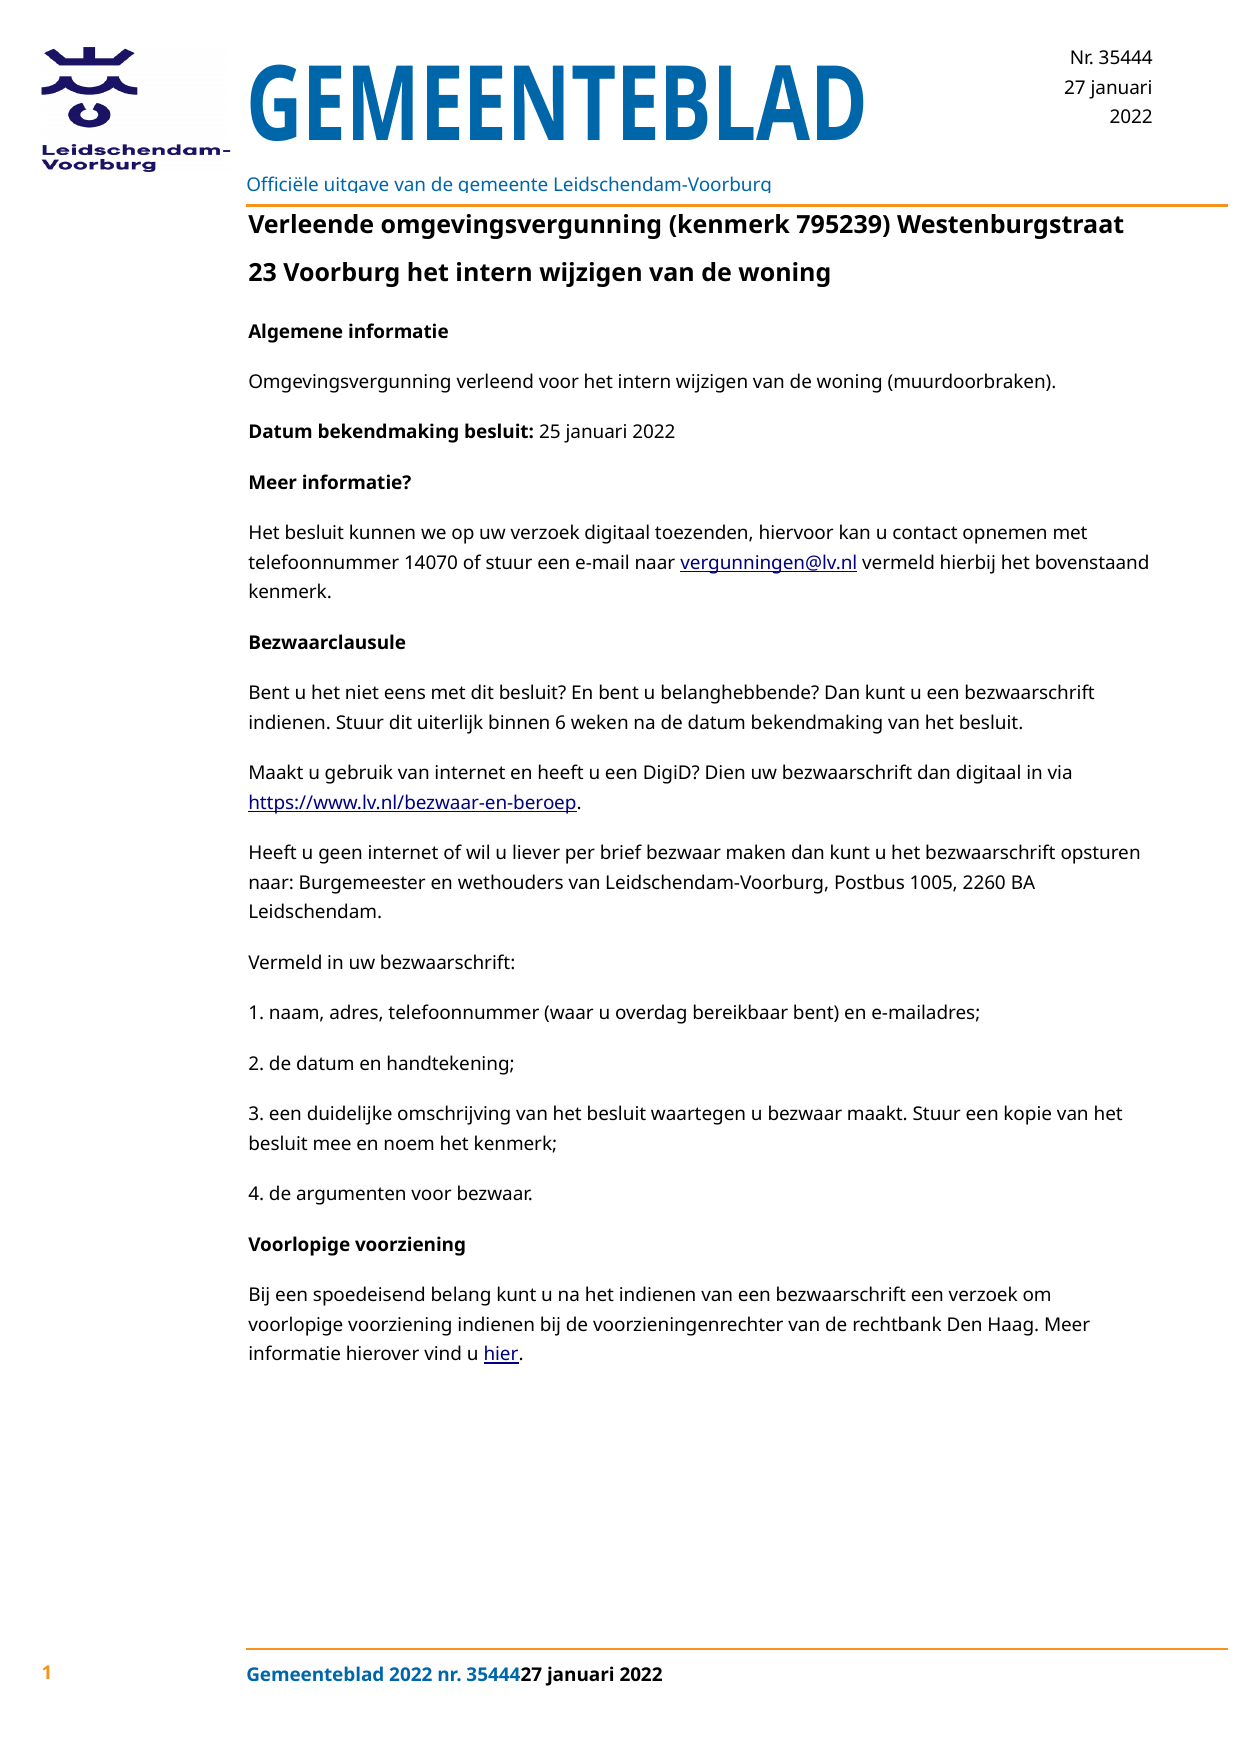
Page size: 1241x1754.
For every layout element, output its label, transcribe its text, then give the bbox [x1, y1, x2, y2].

text Verleende omgevingsvergunning (kenmerk 795239) Westenburgstraat 23 Voorburg het intern wijzigen van de woning [248, 207, 1152, 288]
text Heeft u geen internet of wil u liever per brief bezwaar maken dan kunt u het bezwaarschrift opsturen naar: Burgemeester en wethouders van Leidschendam-Voorburg, Postbus 1005, 2260 BA Leidschendam. [248, 839, 1152, 924]
text 3. een duidelijke omschrijving van het besluit waartegen u bezwaar maakt. Stuur een kopie van het besluit mee en noem het kenmerk; [248, 1100, 1152, 1156]
text Algemene informatie [248, 318, 1152, 344]
text Bezwaarclausule [248, 629, 1152, 655]
text Maakt u gebruik van internet en heeft u een DigiD? Dien uw bezwaarschrift dan digitaal in via https://www.lv.nl/bezwaar-en-beroep. [248, 759, 1152, 815]
picture [41, 47, 231, 172]
text Het besluit kunnen we op uw verzoek digitaal toezenden, hiervoor kan u contact opnemen met telefoonnummer 14070 of stuur een e-mail naar vergunningen@lv.nl vermeld hierbij het bovenstaand kenmerk. [248, 519, 1152, 604]
text Datum bekendmaking besluit: 25 januari 2022 [248, 419, 1152, 444]
text Meer informatie? [248, 469, 1152, 495]
text 2. de datum en handtekening; [248, 1050, 1152, 1076]
text 4. de argumenten voor bezwaar. [248, 1180, 1152, 1206]
text Voorlopige voorziening [248, 1231, 1152, 1257]
text Bij een spoedeisend belang kunt u na het indienen van een bezwaarschrift een verzoek om voorlopige voorziening indienen bij de voorzieningenrechter van de rechtbank Den Haag. Meer informatie hierover vind u hier. [248, 1281, 1152, 1366]
text Vermeld in uw bezwaarschrift: [248, 949, 1152, 975]
text Bent u het niet eens met dit besluit? En bent u belanghebbende? Dan kunt u een bezwaarschrift indienen. Stuur dit uiterlijk binnen 6 weken na de datum bekendmaking van het besluit. [248, 679, 1152, 735]
text 1. naam, adres, telefoonnummer (waar u overdag bereikbaar bent) en e-mailadres; [248, 999, 1152, 1025]
text Omgevingsvergunning verleend voor het intern wijzigen van de woning (muurdoorbraken). [248, 368, 1152, 394]
